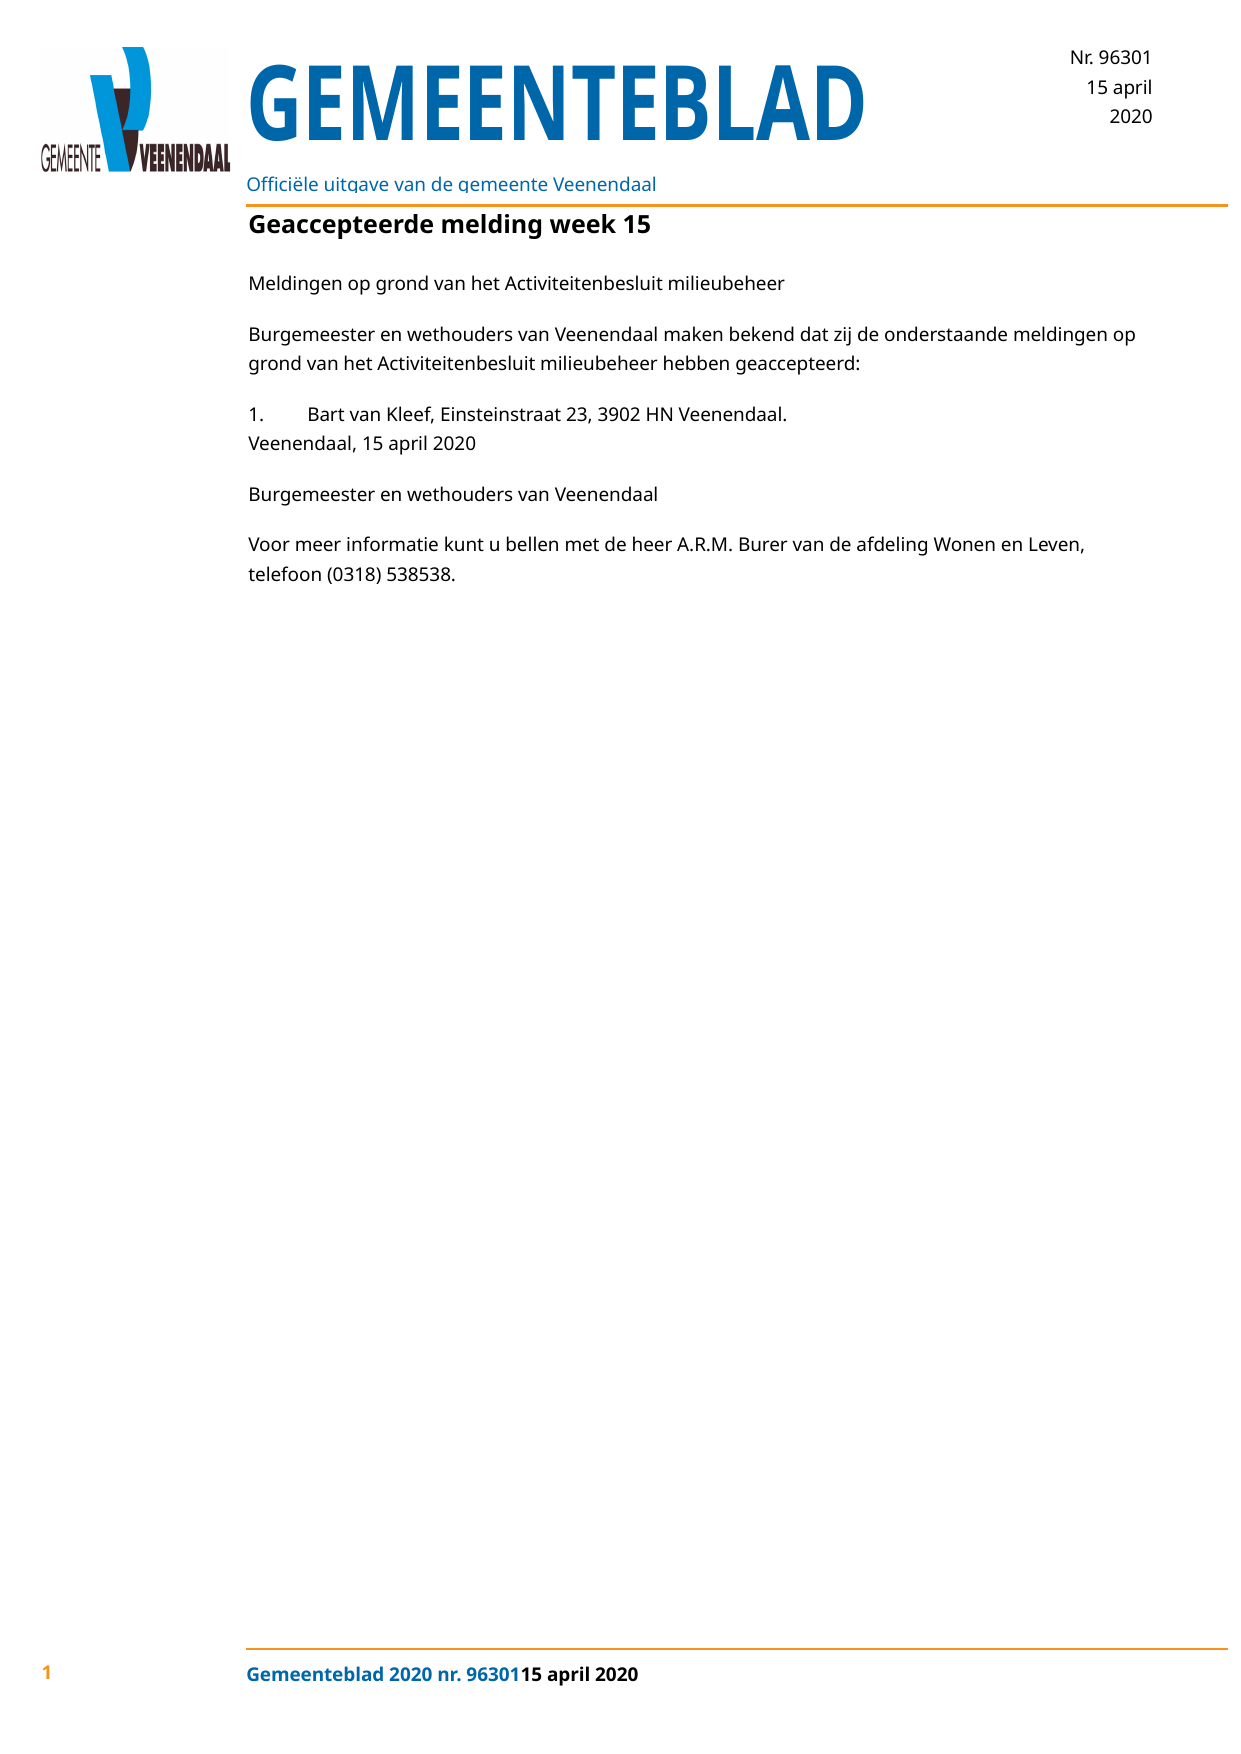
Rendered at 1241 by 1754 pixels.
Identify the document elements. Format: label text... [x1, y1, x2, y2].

text Geaccepteerde melding week 15 [248, 207, 1152, 241]
text Meldingen op grond van het Activiteitenbesluit milieubeheer [248, 270, 1152, 296]
picture [123, 47, 231, 172]
text Burgemeester en wethouders van Veenendaal [248, 481, 1152, 506]
text Burgemeester en wethouders van Veenendaal maken bekend dat zij de onderstaande meldingen op grond van het Activiteitenbesluit milieubeheer hebben geaccepteerd: [248, 321, 1152, 376]
text Voor meer informatie kunt u bellen met de heer A.R.M. Burer van de afdeling Wonen en Leven, telefoon (0318) 538538. [248, 531, 1152, 586]
picture [41, 47, 130, 172]
list Bart van Kleef, Einsteinstraat 23, 3902 HN Veenendaal. [248, 401, 1152, 426]
text Veenendaal, 15 april 2020 [248, 430, 1152, 456]
